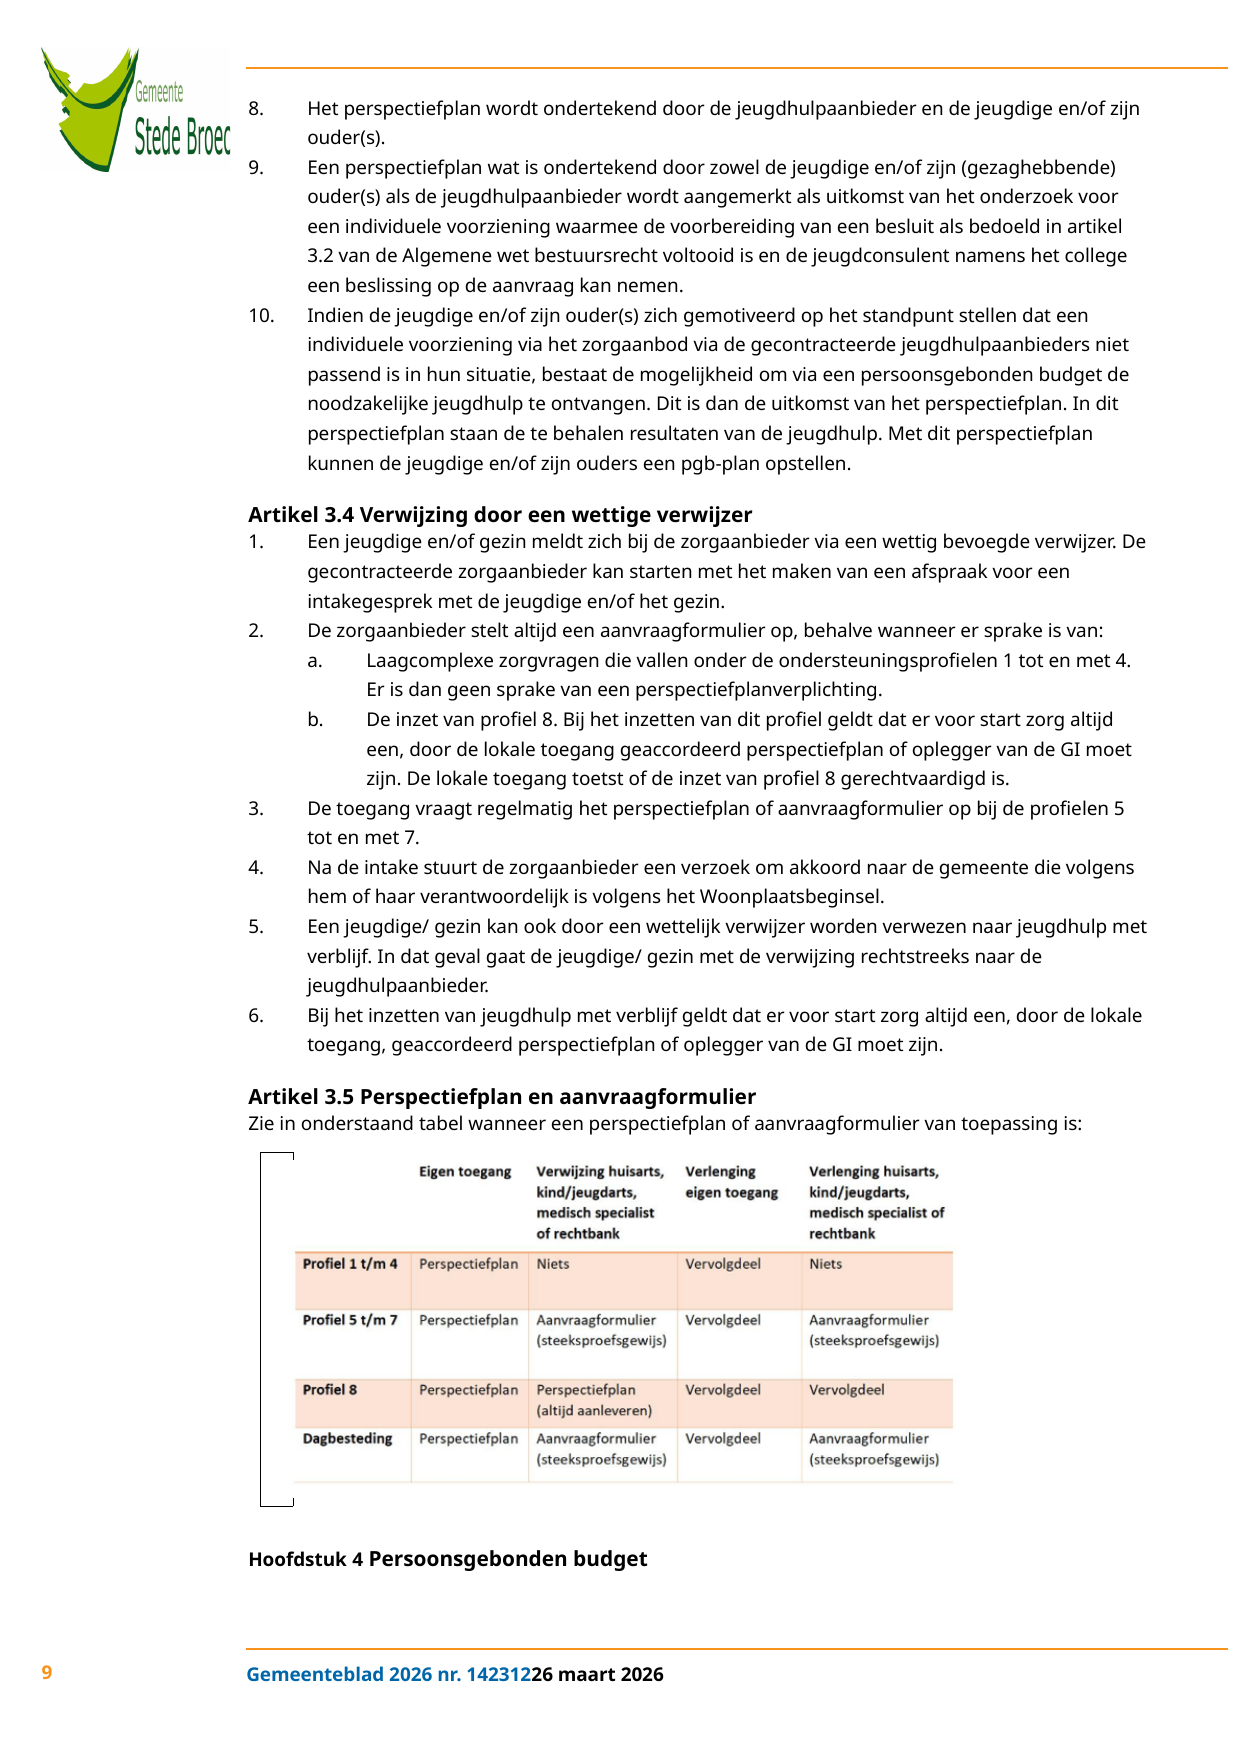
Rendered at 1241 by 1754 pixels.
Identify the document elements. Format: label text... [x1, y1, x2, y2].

list Bij het inzetten van jeugdhulp met verblijf geldt dat er voor start zorg altijd een, door de lokale toegang, geaccordeerd perspectiefplan of oplegger van de GI moet zijn. [248, 1002, 1152, 1057]
text Artikel 3.4 Verwijzing door een wettige verwijzer [248, 500, 1152, 529]
text Artikel 3.5 Perspectiefplan en aanvraagformulier [248, 1082, 1152, 1110]
list Laagcomplexe zorgvragen die vallen onder de ondersteuningsprofielen 1 tot en met 4. Er is dan geen sprake van een perspectiefplanverplichting. [307, 647, 1152, 702]
text Hoofdstuk 4 Persoonsgebonden budget [248, 1544, 1152, 1572]
list De inzet van profiel 8. Bij het inzetten van dit profiel geldt dat er voor start zorg altijd een, door de lokale toegang geaccordeerd perspectiefplan of oplegger van de GI moet zijn. De lokale toegang toetst of de inzet van profiel 8 gerechtvaardigd is. [307, 706, 1152, 791]
list Een jeugdige/ gezin kan ook door een wettelijk verwijzer worden verwezen naar jeugdhulp met verblijf. In dat geval gaat de jeugdige/ gezin met de verwijzing rechtstreeks naar de jeugdhulpaanbieder. [248, 913, 1152, 998]
picture [41, 47, 231, 172]
list Indien de jeugdige en/of zijn ouder(s) zich gemotiveerd op het standpunt stellen dat een individuele voorziening via het zorgaanbod via de gecontracteerde jeugdhulpaanbieders niet passend is in hun situatie, bestaat de mogelijkheid om via een persoonsgebonden budget de noodzakelijke jeugdhulp te ontvangen. Dit is dan de uitkomst van het perspectiefplan. In dit perspectiefplan staan de te behalen resultaten van de jeugdhulp. Met dit perspectiefplan kunnen de jeugdige en/of zijn ouders een pgb-plan opstellen. [248, 302, 1152, 476]
list Het perspectiefplan wordt ondertekend door de jeugdhulpaanbieder en de jeugdige en/of zijn ouder(s). [248, 95, 1152, 150]
list De zorgaanbieder stelt altijd een aanvraagformulier op, behalve wanneer er sprake is van: [248, 617, 1152, 643]
list Na de intake stuurt de zorgaanbieder een verzoek om akkoord naar de gemeente die volgens hem of haar verantwoordelijk is volgens het Woonplaatsbeginsel. [248, 854, 1152, 909]
list Een perspectiefplan wat is ondertekend door zowel de jeugdige en/of zijn (gezaghebbende) ouder(s) als de jeugdhulpaanbieder wordt aangemerkt als uitkomst van het onderzoek voor een individuele voorziening waarmee de voorbereiding van een besluit als bedoeld in artikel 3.2 van de Algemene wet bestuursrecht voltooid is en de jeugdconsulent namens het college een beslissing op de aanvraag kan nemen. [248, 154, 1152, 298]
picture [268, 1160, 978, 1498]
text Zie in onderstaand tabel wanneer een perspectiefplan of aanvraagformulier van toepassing is: [248, 1110, 1152, 1136]
list Een jeugdige en/of gezin meldt zich bij de zorgaanbieder via een wettig bevoegde verwijzer. De gecontracteerde zorgaanbieder kan starten met het maken van een afspraak voor een intakegesprek met de jeugdige en/of het gezin. [248, 529, 1152, 613]
list De toegang vraagt regelmatig het perspectiefplan of aanvraagformulier op bij de profielen 5 tot en met 7. [248, 795, 1152, 850]
